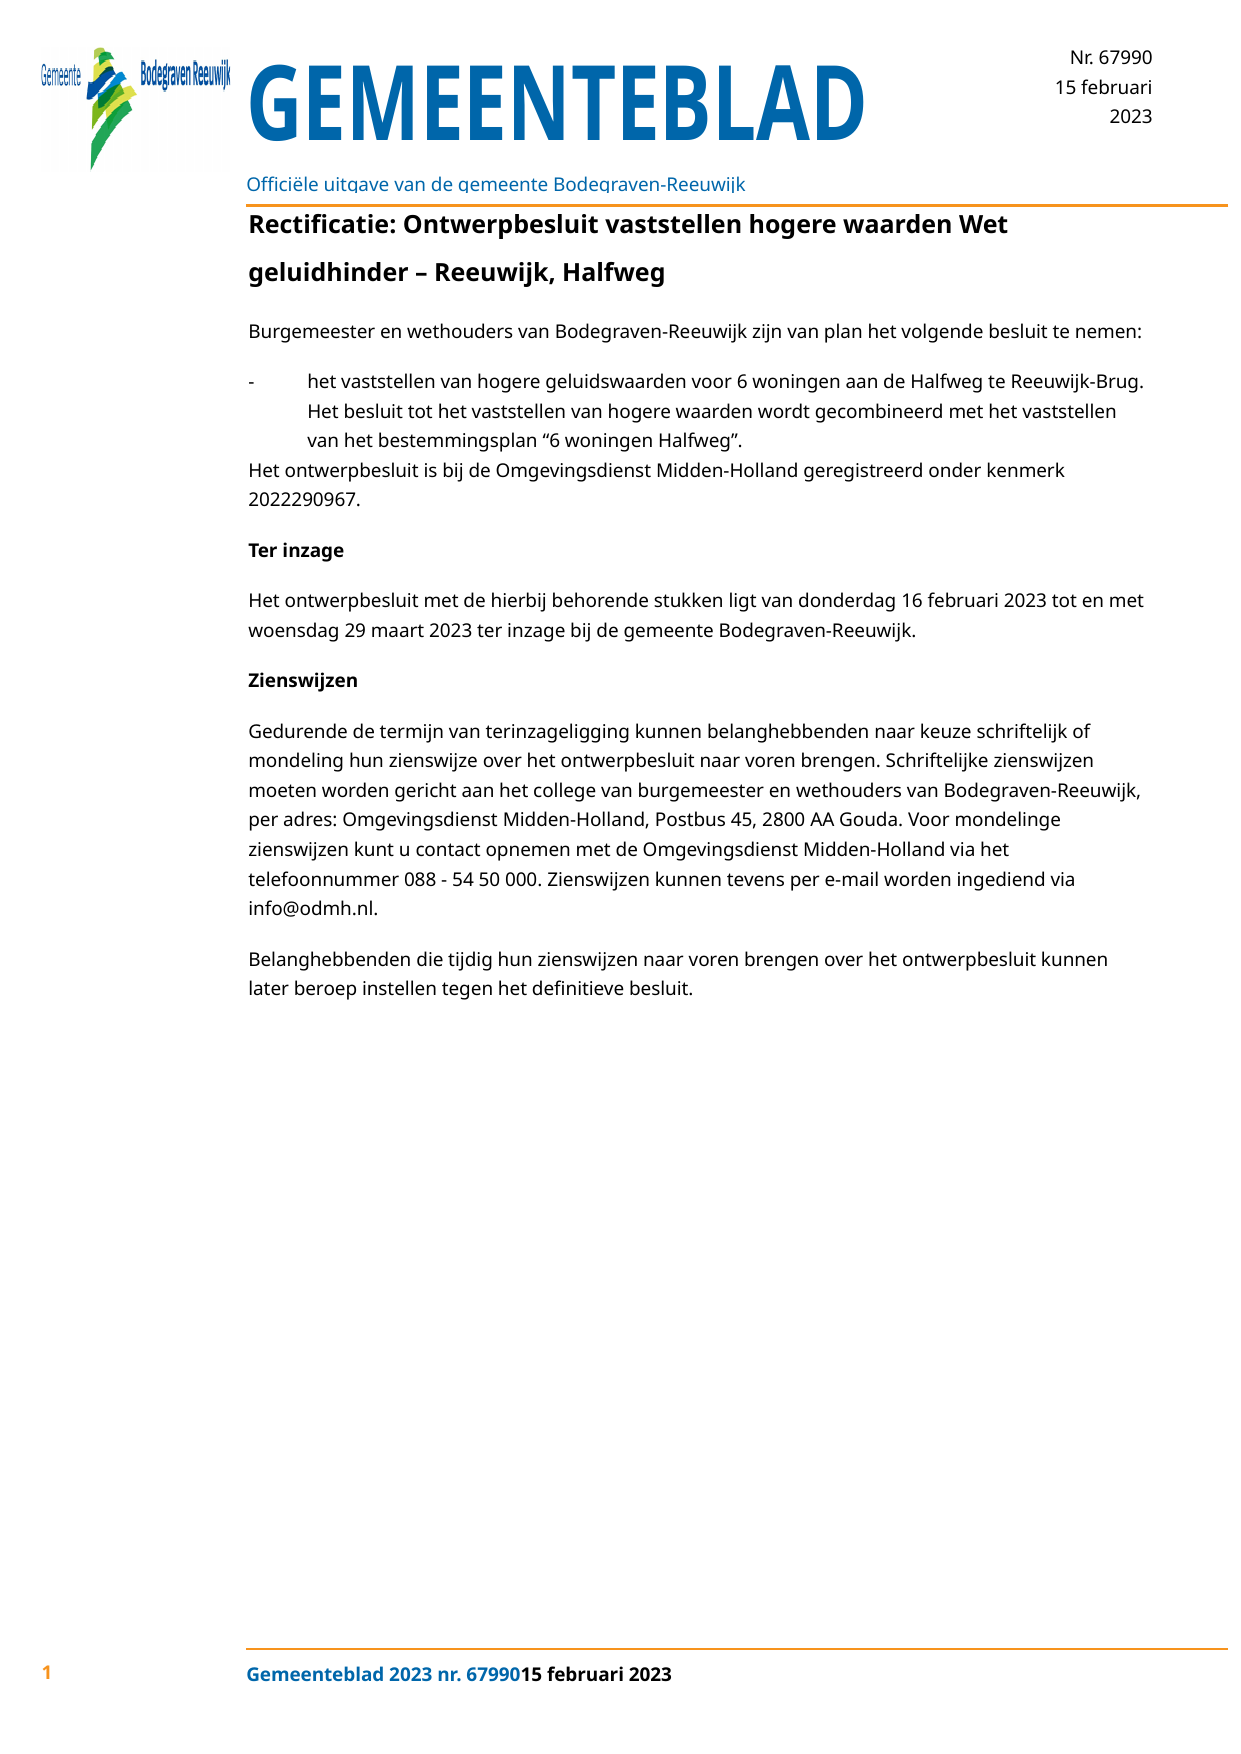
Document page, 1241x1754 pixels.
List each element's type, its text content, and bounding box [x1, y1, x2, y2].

text Burgemeester en wethouders van Bodegraven-Reeuwijk zijn van plan het volgende besluit te nemen: [248, 318, 1152, 344]
text Het ontwerpbesluit is bij de Omgevingsdienst Midden-Holland geregistreerd onder kenmerk 2022290967. [248, 457, 1152, 512]
picture [41, 47, 231, 172]
list het vaststellen van hogere geluidswaarden voor 6 woningen aan de Halfweg te Reeuwijk-Brug. Het besluit tot het vaststellen van hogere waarden wordt gecombineerd met het vaststellen van het bestemmingsplan “6 woningen Halfweg”. [248, 368, 1152, 453]
text Rectificatie: Ontwerpbesluit vaststellen hogere waarden Wet geluidhinder – Reeuwijk, Halfweg [248, 207, 1152, 288]
text Gedurende de termijn van terinzageligging kunnen belanghebbenden naar keuze schriftelijk of mondeling hun zienswijze over het ontwerpbesluit naar voren brengen. Schriftelijke zienswijzen moeten worden gericht aan het college van burgemeester en wethouders van Bodegraven-Reeuwijk, per adres: Omgevingsdienst Midden-Holland, Postbus 45, 2800 AA Gouda. Voor mondelinge zienswijzen kunt u contact opnemen met de Omgevingsdienst Midden-Holland via het telefoonnummer 088 - 54 50 000. Zienswijzen kunnen tevens per e-mail worden ingediend via info@odmh.nl. [248, 718, 1152, 921]
text Het ontwerpbesluit met de hierbij behorende stukken ligt van donderdag 16 februari 2023 tot en met woensdag 29 maart 2023 ter inzage bij de gemeente Bodegraven-Reeuwijk. [248, 587, 1152, 643]
text Belanghebbenden die tijdig hun zienswijzen naar voren brengen over het ontwerpbesluit kunnen later beroep instellen tegen het definitieve besluit. [248, 946, 1152, 1001]
text Ter inzage [248, 537, 1152, 563]
text Zienswijzen [248, 667, 1152, 693]
